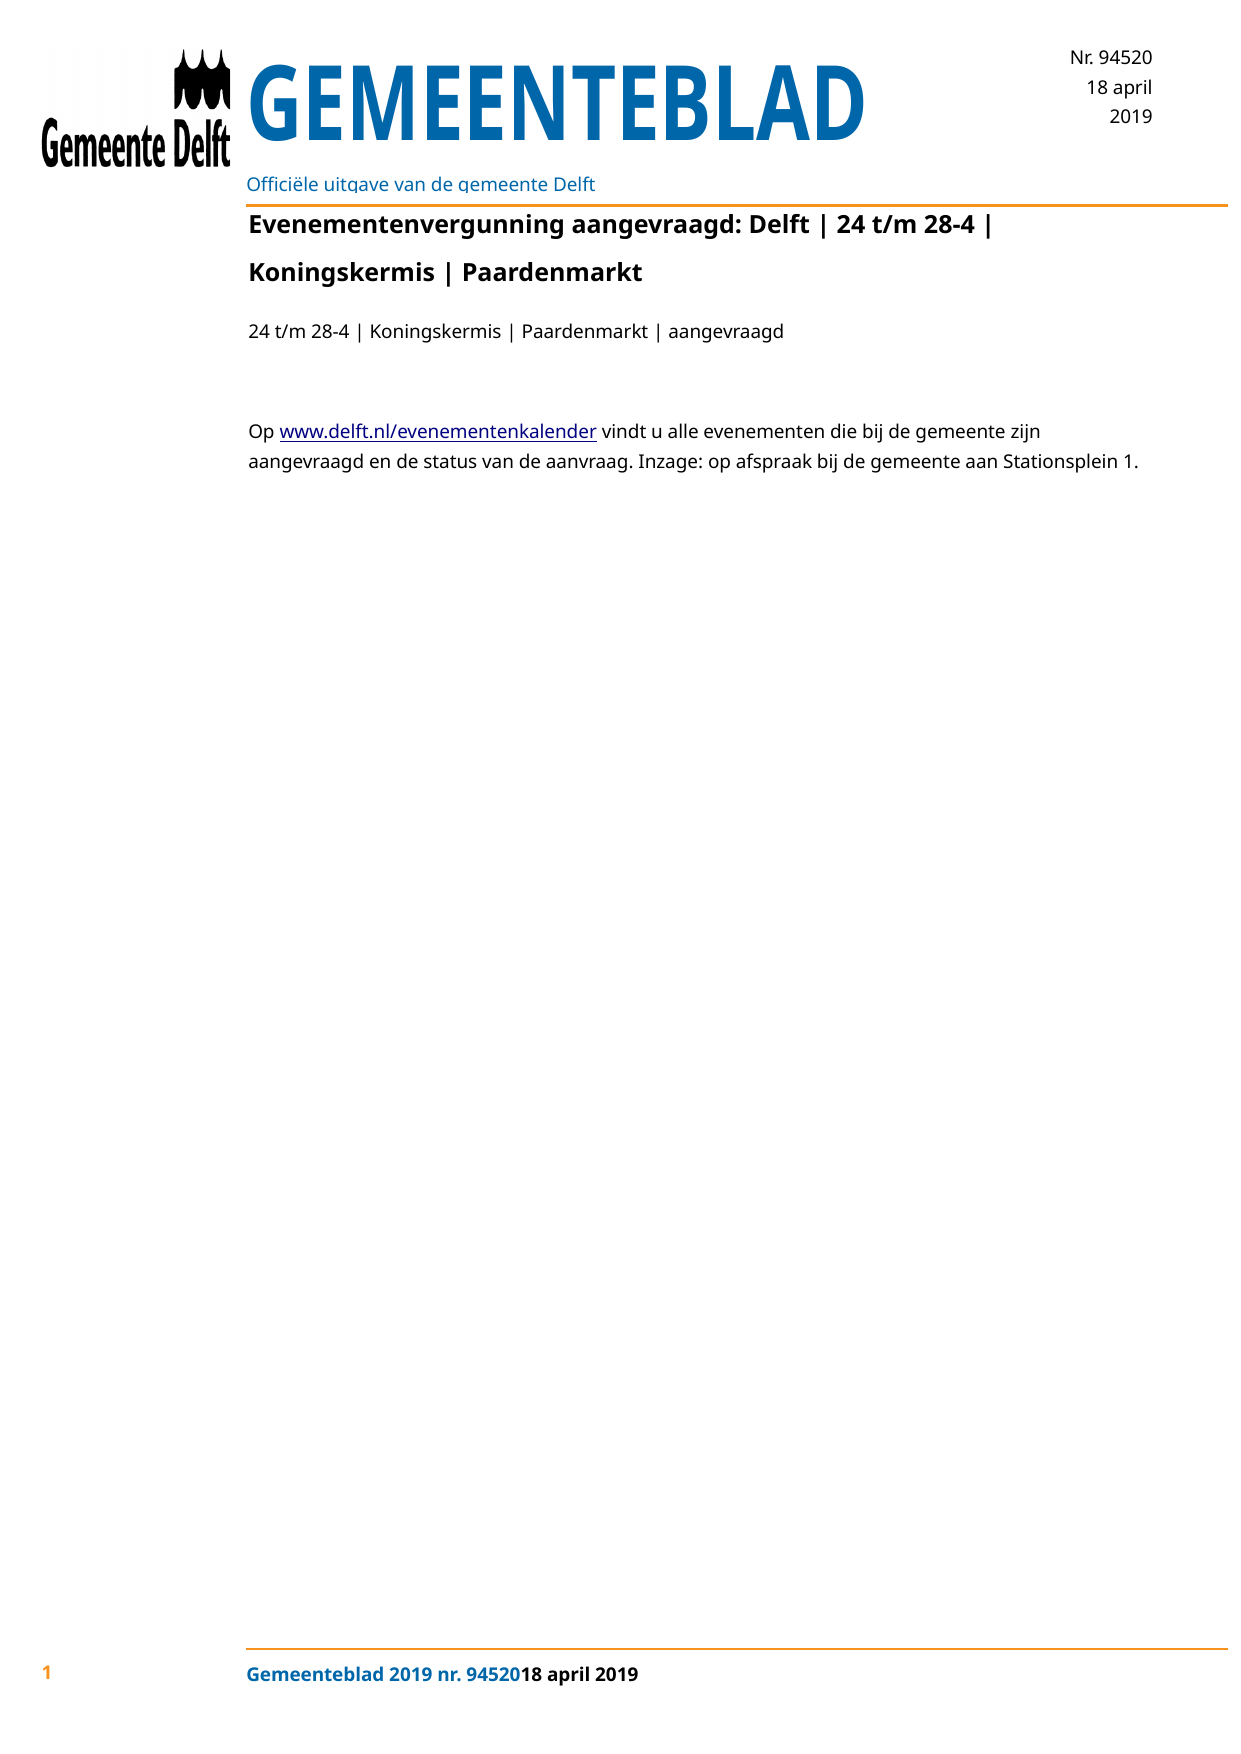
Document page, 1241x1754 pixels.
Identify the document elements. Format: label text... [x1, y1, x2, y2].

text Op www.delft.nl/evenementenkalender vindt u alle evenementen die bij de gemeente zijn aangevraagd en de status van de aanvraag. Inzage: op afspraak bij de gemeente aan Stationsplein 1. [248, 419, 1152, 474]
text 24 t/m 28-4 | Koningskermis | Paardenmarkt | aangevraagd [248, 318, 1152, 344]
picture [41, 47, 231, 172]
text Evenementenvergunning aangevraagd: Delft | 24 t/m 28-4 | Koningskermis | Paardenmarkt [248, 207, 1152, 288]
